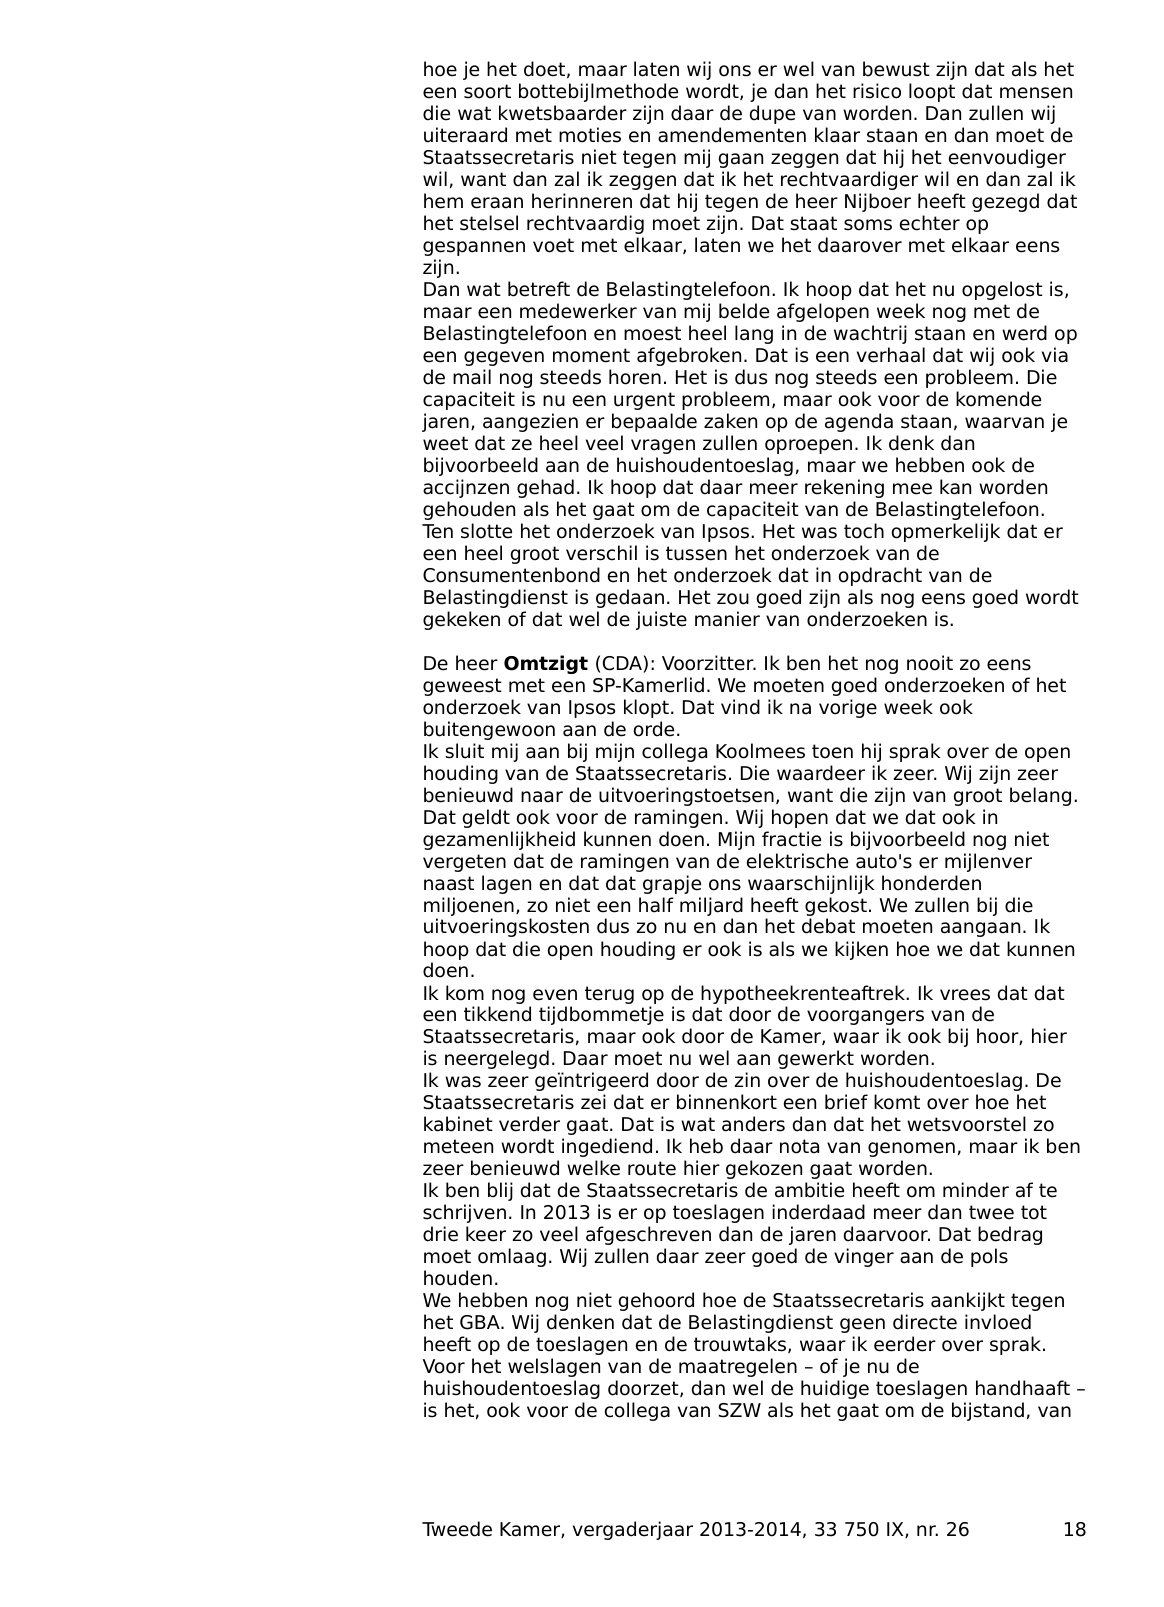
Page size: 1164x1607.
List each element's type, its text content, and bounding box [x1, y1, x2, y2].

text Ik kom nog even terug op de hypotheekrenteaftrek. Ik vrees dat dat een tikkend tijdbommetje is dat door de voorgangers van de Staatssecretaris, maar ook door de Kamer, waar ik ook bij hoor, hier is neergelegd. Daar moet nu wel aan gewerkt worden. [422, 982, 1087, 1070]
text Ik ben blij dat de Staatssecretaris de ambitie heeft om minder af te schrijven. In 2013 is er op toeslagen inderdaad meer dan twee tot drie keer zo veel afgeschreven dan de jaren daarvoor. Dat bedrag moet omlaag. Wij zullen daar zeer goed de vinger aan de pols houden. [422, 1180, 1087, 1290]
text We hebben nog niet gehoord hoe de Staatssecretaris aankijkt tegen het GBA. Wij denken dat de Belastingdienst geen directe invloed heeft op de toeslagen en de trouwtaks, waar ik eerder over sprak. Voor het welslagen van de maatregelen – of je nu de huishoudentoeslag doorzet, dan wel de huidige toeslagen handhaaft – is het, ook voor de collega van SZW als het gaat om de bijstand, van [422, 1290, 1087, 1422]
text De heer Omtzigt (CDA): Voorzitter. Ik ben het nog nooit zo eens geweest met een SP-Kamerlid. We moeten goed onderzoeken of het onderzoek van Ipsos klopt. Dat vind ik na vorige week ook buitengewoon aan de orde. [422, 653, 1087, 741]
text Ik was zeer geïntrigeerd door de zin over de huishoudentoeslag. De Staatssecretaris zei dat er binnenkort een brief komt over hoe het kabinet verder gaat. Dat is wat anders dan dat het wetsvoorstel zo meteen wordt ingediend. Ik heb daar nota van genomen, maar ik ben zeer benieuwd welke route hier gekozen gaat worden. [422, 1070, 1087, 1180]
text hoe je het doet, maar laten wij ons er wel van bewust zijn dat als het een soort bottebijlmethode wordt, je dan het risico loopt dat mensen die wat kwetsbaarder zijn daar de dupe van worden. Dan zullen wij uiteraard met moties en amendementen klaar staan en dan moet de Staatssecretaris niet tegen mij gaan zeggen dat hij het eenvoudiger wil, want dan zal ik zeggen dat ik het rechtvaardiger wil en dan zal ik hem eraan herinneren dat hij tegen de heer Nijboer heeft gezegd dat het stelsel rechtvaardig moet zijn. Dat staat soms echter op gespannen voet met elkaar, laten we het daarover met elkaar eens zijn. [422, 59, 1087, 279]
text Dan wat betreft de Belastingtelefoon. Ik hoop dat het nu opgelost is, maar een medewerker van mij belde afgelopen week nog met de Belastingtelefoon en moest heel lang in de wachtrij staan en werd op een gegeven moment afgebroken. Dat is een verhaal dat wij ook via de mail nog steeds horen. Het is dus nog steeds een probleem. Die capaciteit is nu een urgent probleem, maar ook voor de komende jaren, aangezien er bepaalde zaken op de agenda staan, waarvan je weet dat ze heel veel vragen zullen oproepen. Ik denk dan bijvoorbeeld aan de huishoudentoeslag, maar we hebben ook de accijnzen gehad. Ik hoop dat daar meer rekening mee kan worden gehouden als het gaat om de capaciteit van de Belastingtelefoon. [422, 279, 1087, 521]
text Ten slotte het onderzoek van Ipsos. Het was toch opmerkelijk dat er een heel groot verschil is tussen het onderzoek van de Consumentenbond en het onderzoek dat in opdracht van de Belastingdienst is gedaan. Het zou goed zijn als nog eens goed wordt gekeken of dat wel de juiste manier van onderzoeken is. [422, 521, 1087, 631]
text Ik sluit mij aan bij mijn collega Koolmees toen hij sprak over de open houding van de Staatssecretaris. Die waardeer ik zeer. Wij zijn zeer benieuwd naar de uitvoeringstoetsen, want die zijn van groot belang. Dat geldt ook voor de ramingen. Wij hopen dat we dat ook in gezamenlijkheid kunnen doen. Mijn fractie is bijvoorbeeld nog niet vergeten dat de ramingen van de elektrische auto's er mijlenver naast lagen en dat dat grapje ons waarschijnlijk honderden miljoenen, zo niet een half miljard heeft gekost. We zullen bij die uitvoeringskosten dus zo nu en dan het debat moeten aangaan. Ik hoop dat die open houding er ook is als we kijken hoe we dat kunnen doen. [422, 741, 1087, 982]
